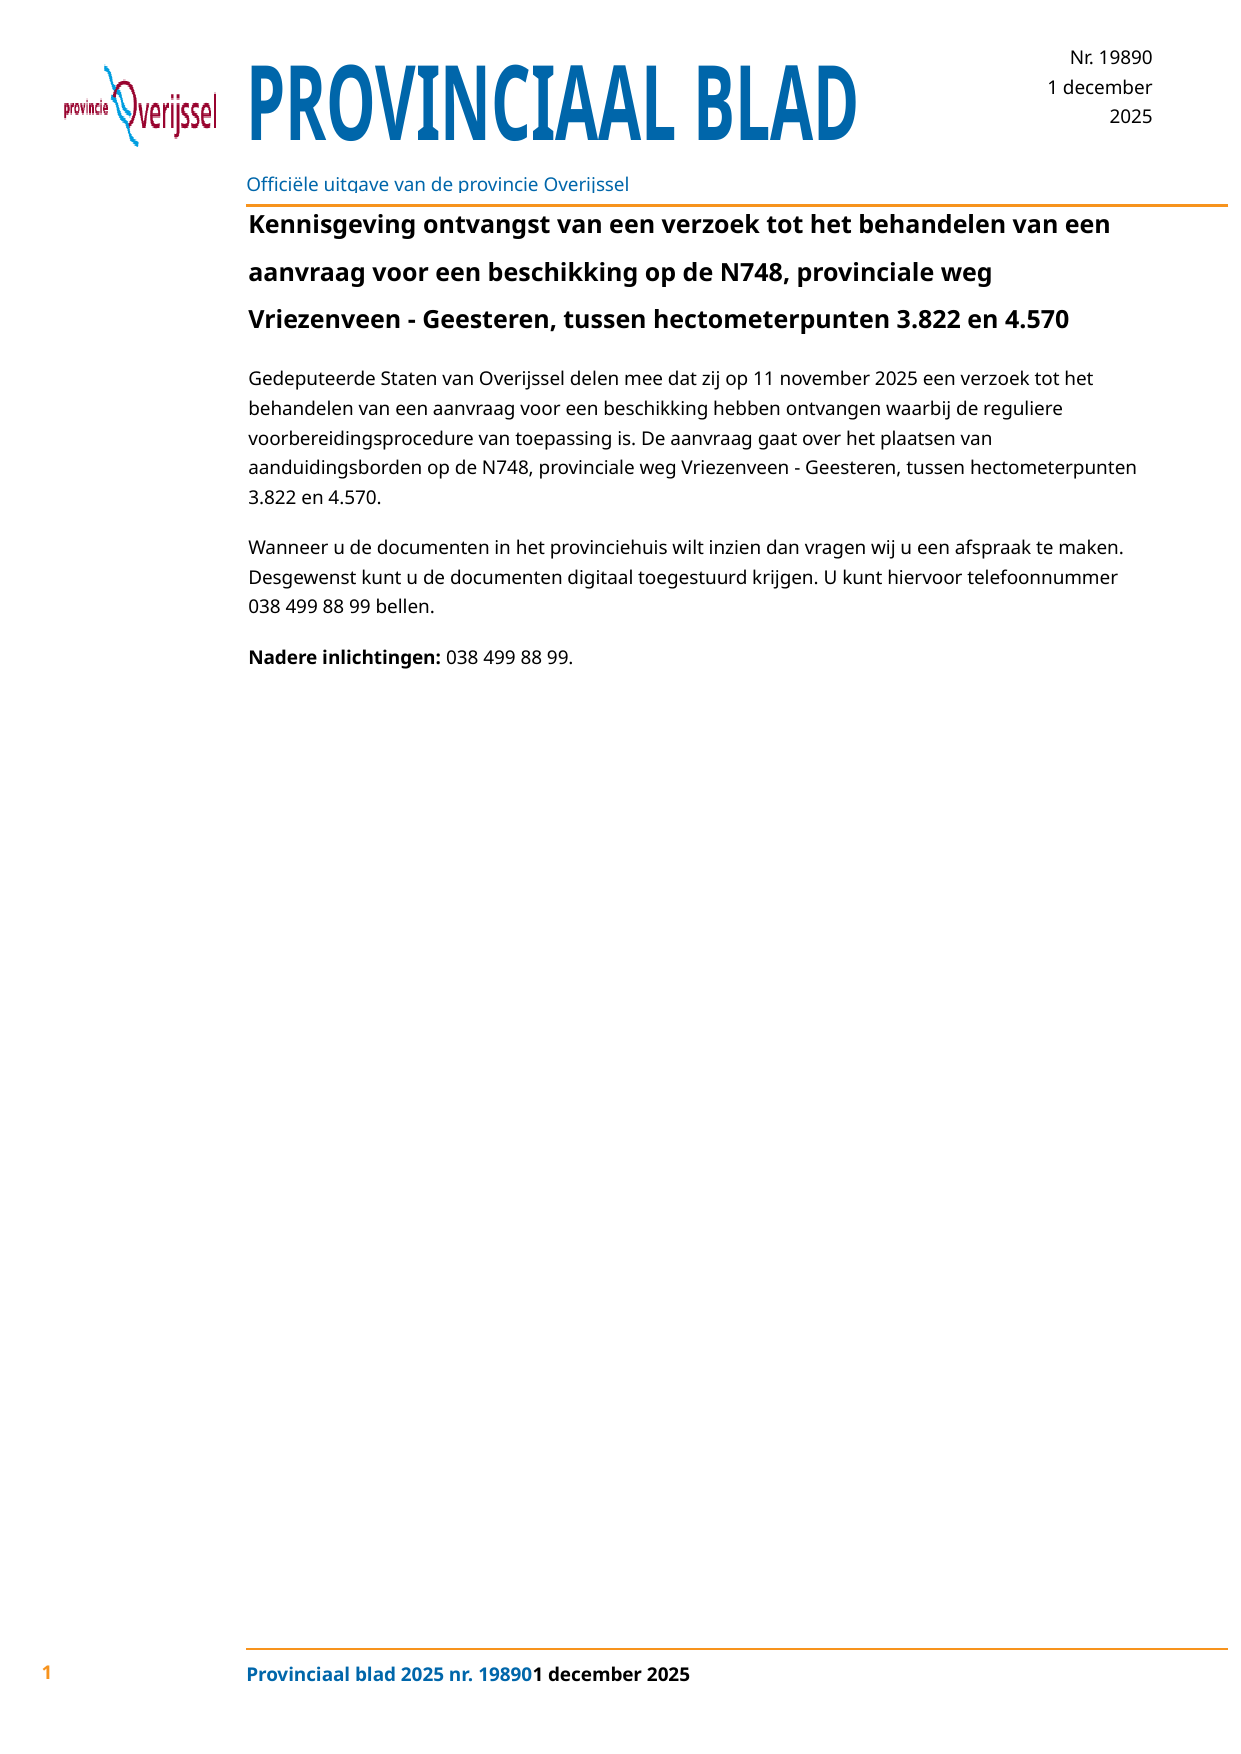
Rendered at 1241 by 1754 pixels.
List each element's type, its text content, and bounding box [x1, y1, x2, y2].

text Nadere inlichtingen: 038 499 88 99. [248, 644, 1152, 669]
picture [41, 47, 231, 172]
text Gedeputeerde Staten van Overijssel delen mee dat zij op 11 november 2025 een verzoek tot het behandelen van een aanvraag voor een beschikking hebben ontvangen waarbij de reguliere voorbereidingsprocedure van toepassing is. De aanvraag gaat over het plaatsen van aanduidingsborden op de N748, provinciale weg Vriezenveen - Geesteren, tussen hectometerpunten 3.822 en 4.570. [248, 366, 1152, 509]
text Wanneer u de documenten in het provinciehuis wilt inzien dan vragen wij u een afspraak te maken. Desgewenst kunt u de documenten digitaal toegestuurd krijgen. U kunt hiervoor telefoonnummer 038 499 88 99 bellen. [248, 534, 1152, 619]
text Kennisgeving ontvangst van een verzoek tot het behandelen van een aanvraag voor een beschikking op de N748, provinciale weg Vriezenveen - Geesteren, tussen hectometerpunten 3.822 en 4.570 [248, 207, 1152, 336]
